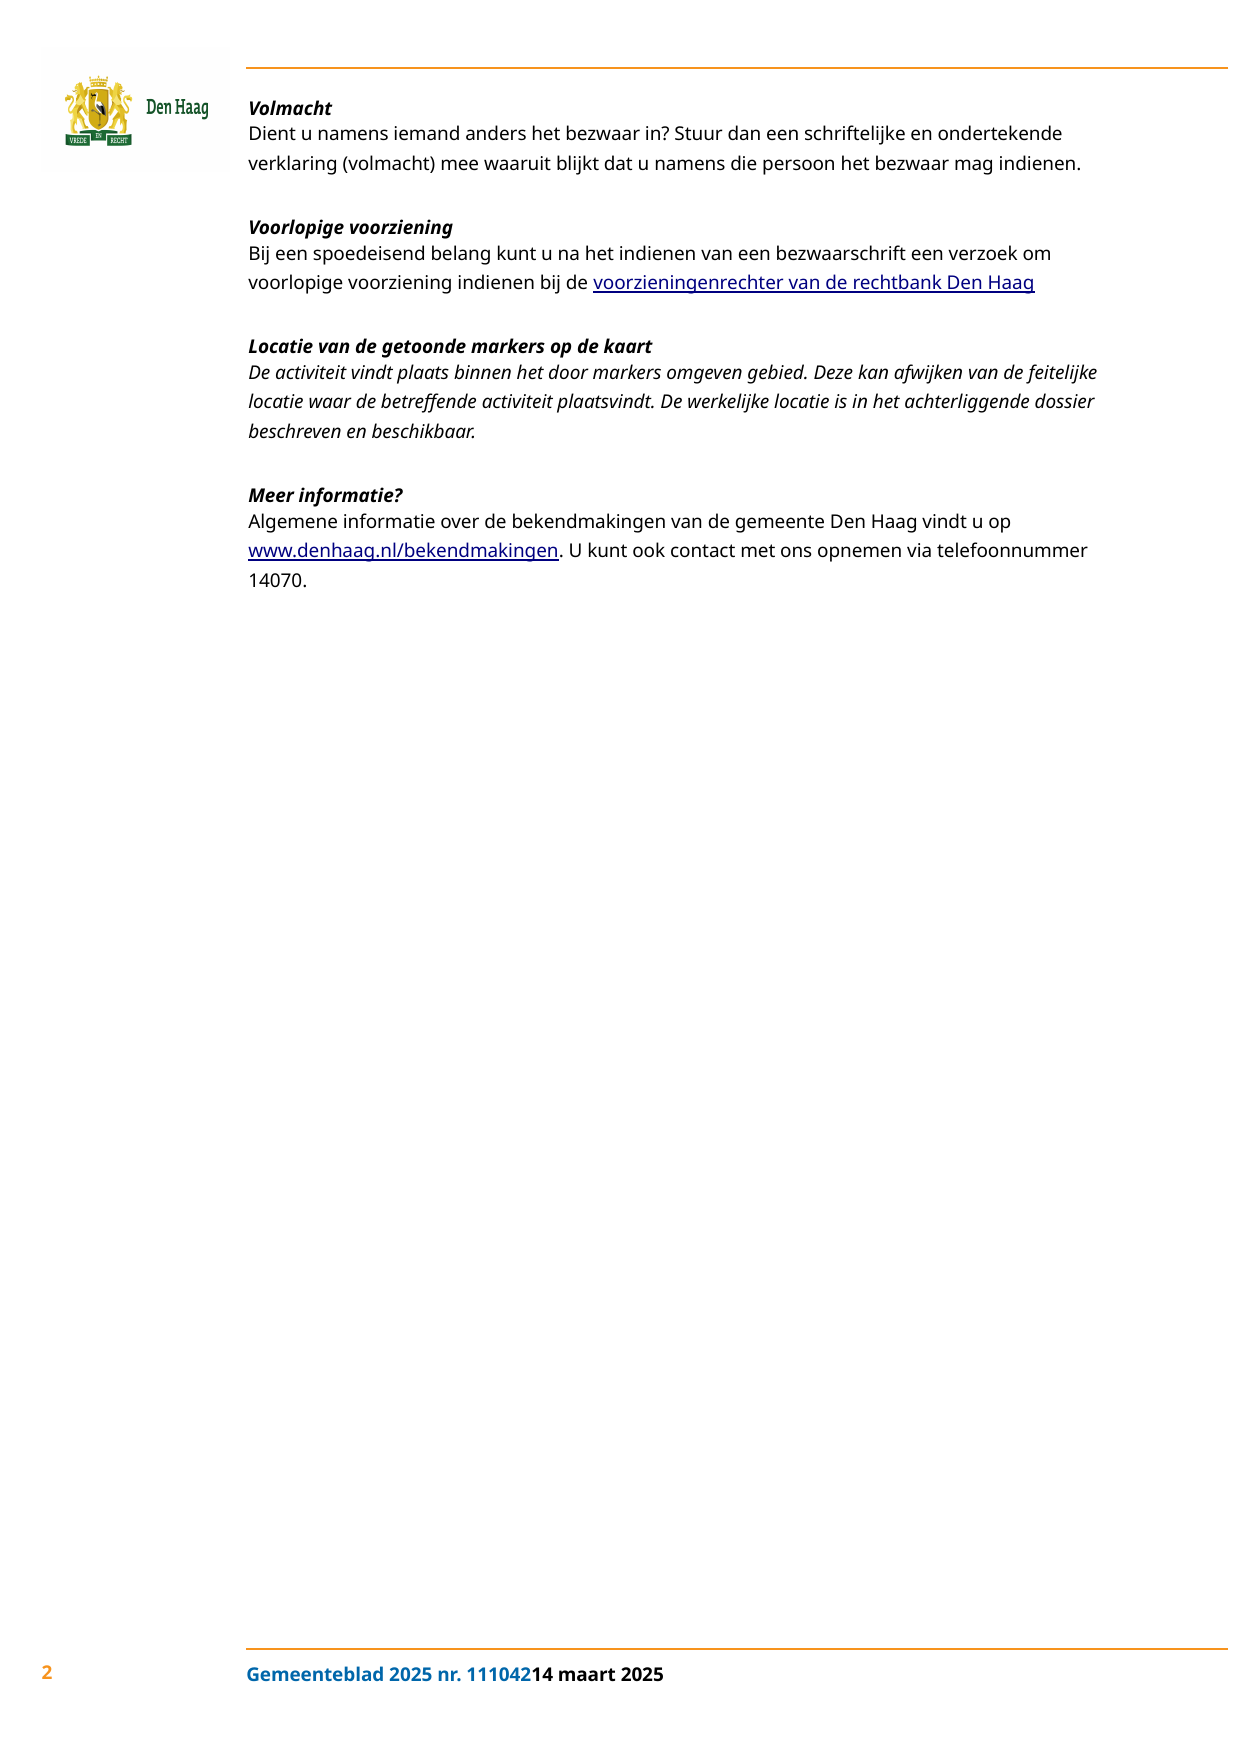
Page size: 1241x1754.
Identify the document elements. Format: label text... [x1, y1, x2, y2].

text Meer informatie? [248, 482, 1152, 508]
text Locatie van de getoonde markers op de kaart [248, 333, 1152, 359]
text Voorlopige voorziening [248, 214, 1152, 240]
text De activiteit vindt plaats binnen het door markers omgeven gebied. Deze kan afwijken van de feitelijke locatie waar de betreffende activiteit plaatsvindt. De werkelijke locatie is in het achterliggende dossier beschreven en beschikbaar. [248, 359, 1152, 444]
picture [41, 47, 231, 172]
text Bij een spoedeisend belang kunt u na het indienen van een bezwaarschrift een verzoek om voorlopige voorziening indienen bij de voorzieningenrechter van de rechtbank Den Haag [248, 240, 1152, 295]
text Algemene informatie over de bekendmakingen van de gemeente Den Haag vindt u op www.denhaag.nl/bekendmakingen. U kunt ook contact met ons opnemen via telefoonnummer 14070. [248, 508, 1152, 593]
text Dient u namens iemand anders het bezwaar in? Stuur dan een schriftelijke en ondertekende verklaring (volmacht) mee waaruit blijkt dat u namens die persoon het bezwaar mag indienen. [248, 121, 1152, 176]
text Volmacht [248, 95, 1152, 121]
